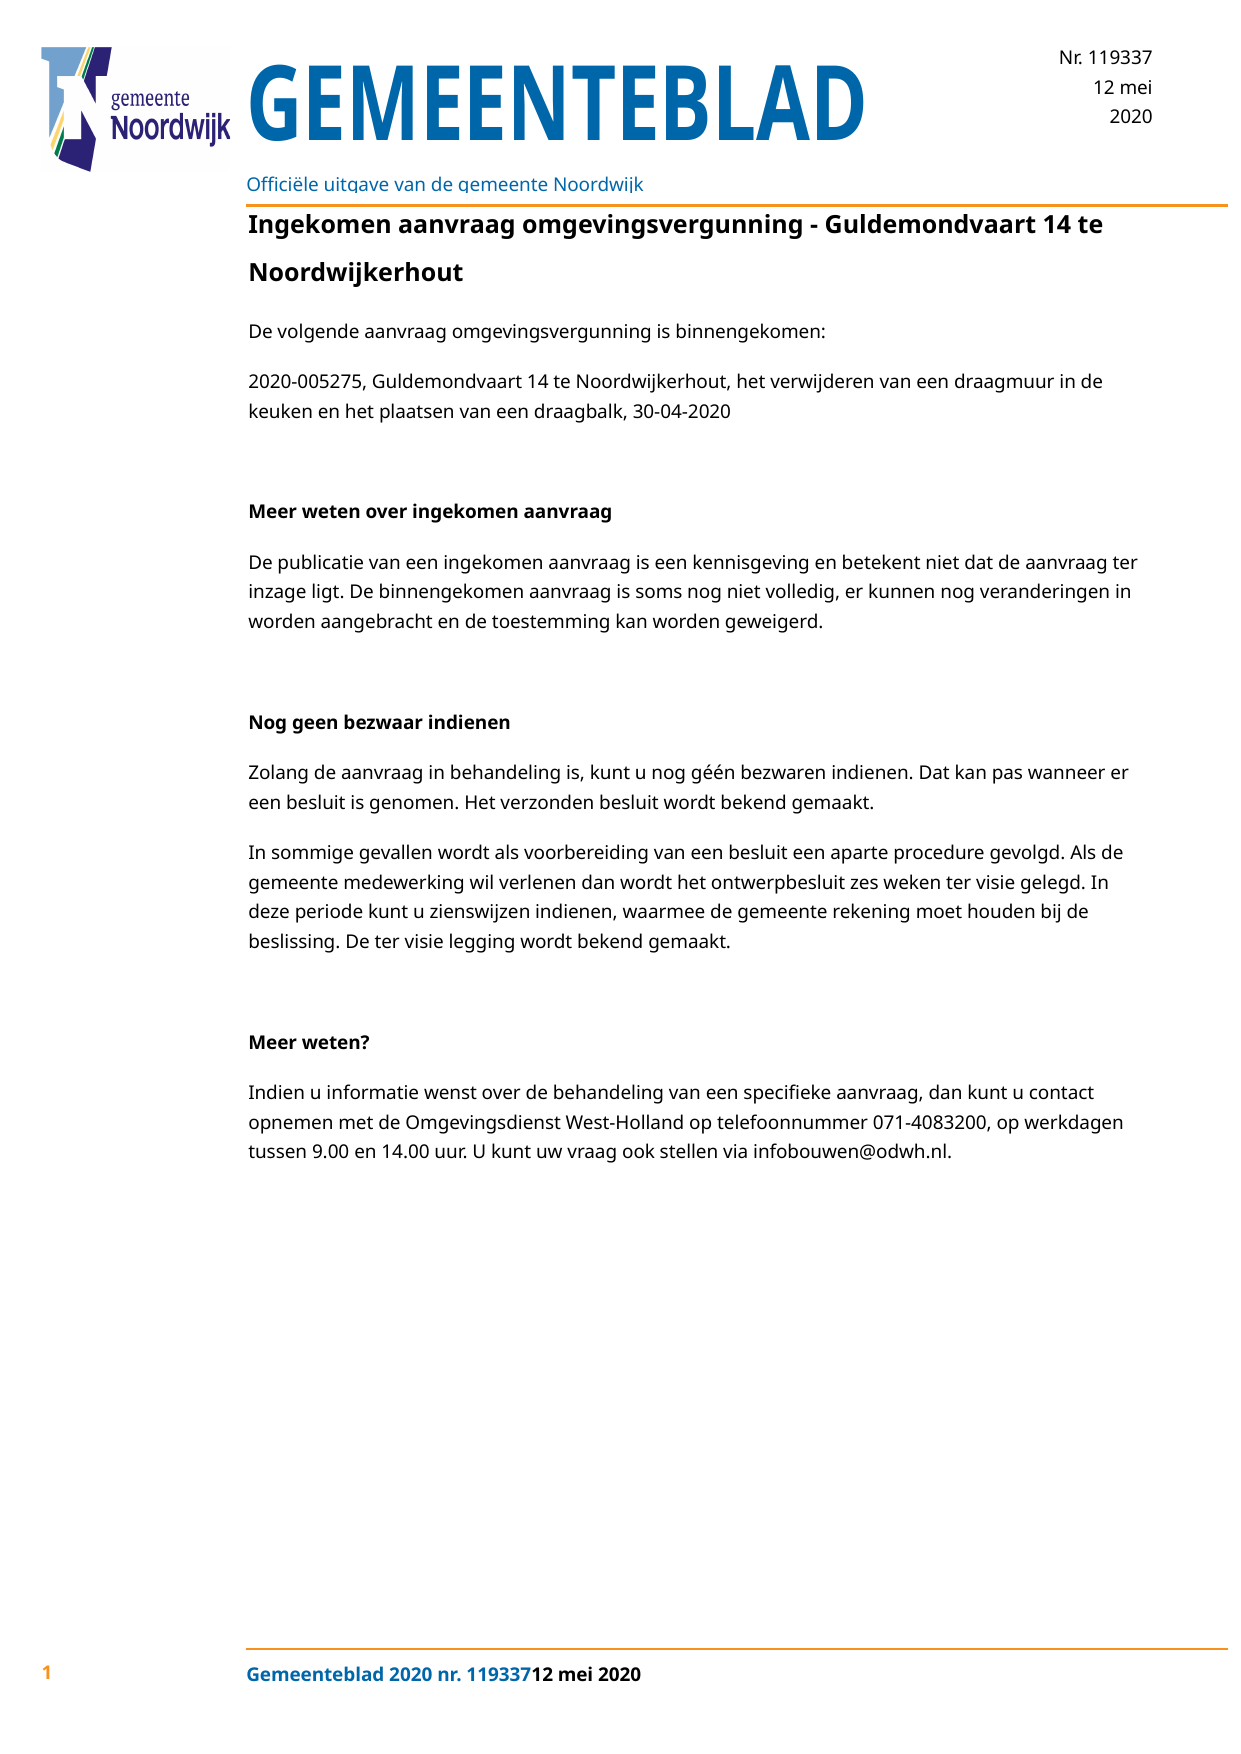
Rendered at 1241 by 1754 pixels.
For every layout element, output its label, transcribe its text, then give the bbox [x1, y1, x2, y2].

text Nog geen bezwaar indienen [248, 709, 1152, 735]
text De publicatie van een ingekomen aanvraag is een kennisgeving en betekent niet dat de aanvraag ter inzage ligt. De binnengekomen aanvraag is soms nog niet volledig, er kunnen nog veranderingen in worden aangebracht en de toestemming kan worden geweigerd. [248, 549, 1152, 634]
text De volgende aanvraag omgevingsvergunning is binnengekomen: [248, 318, 1152, 344]
text 2020-005275, Guldemondvaart 14 te Noordwijkerhout, het verwijderen van een draagmuur in de keuken en het plaatsen van een draagbalk, 30-04-2020 [248, 368, 1152, 424]
text Meer weten? [248, 1029, 1152, 1055]
text In sommige gevallen wordt als voorbereiding van een besluit een aparte procedure gevolgd. Als de gemeente medewerking wil verlenen dan wordt het ontwerpbesluit zes weken ter visie gelegd. In deze periode kunt u zienswijzen indienen, waarmee de gemeente rekening moet houden bij de beslissing. De ter visie legging wordt bekend gemaakt. [248, 839, 1152, 954]
text Ingekomen aanvraag omgevingsvergunning - Guldemondvaart 14 te Noordwijkerhout [248, 207, 1152, 288]
text Zolang de aanvraag in behandeling is, kunt u nog géén bezwaren indienen. Dat kan pas wanneer er een besluit is genomen. Het verzonden besluit wordt bekend gemaakt. [248, 759, 1152, 815]
text Meer weten over ingekomen aanvraag [248, 499, 1152, 524]
picture [41, 47, 231, 172]
text Indien u informatie wenst over de behandeling van een specifieke aanvraag, dan kunt u contact opnemen met de Omgevingsdienst West-Holland op telefoonnummer 071-4083200, op werkdagen tussen 9.00 en 14.00 uur. U kunt uw vraag ook stellen via infobouwen@odwh.nl. [248, 1079, 1152, 1164]
